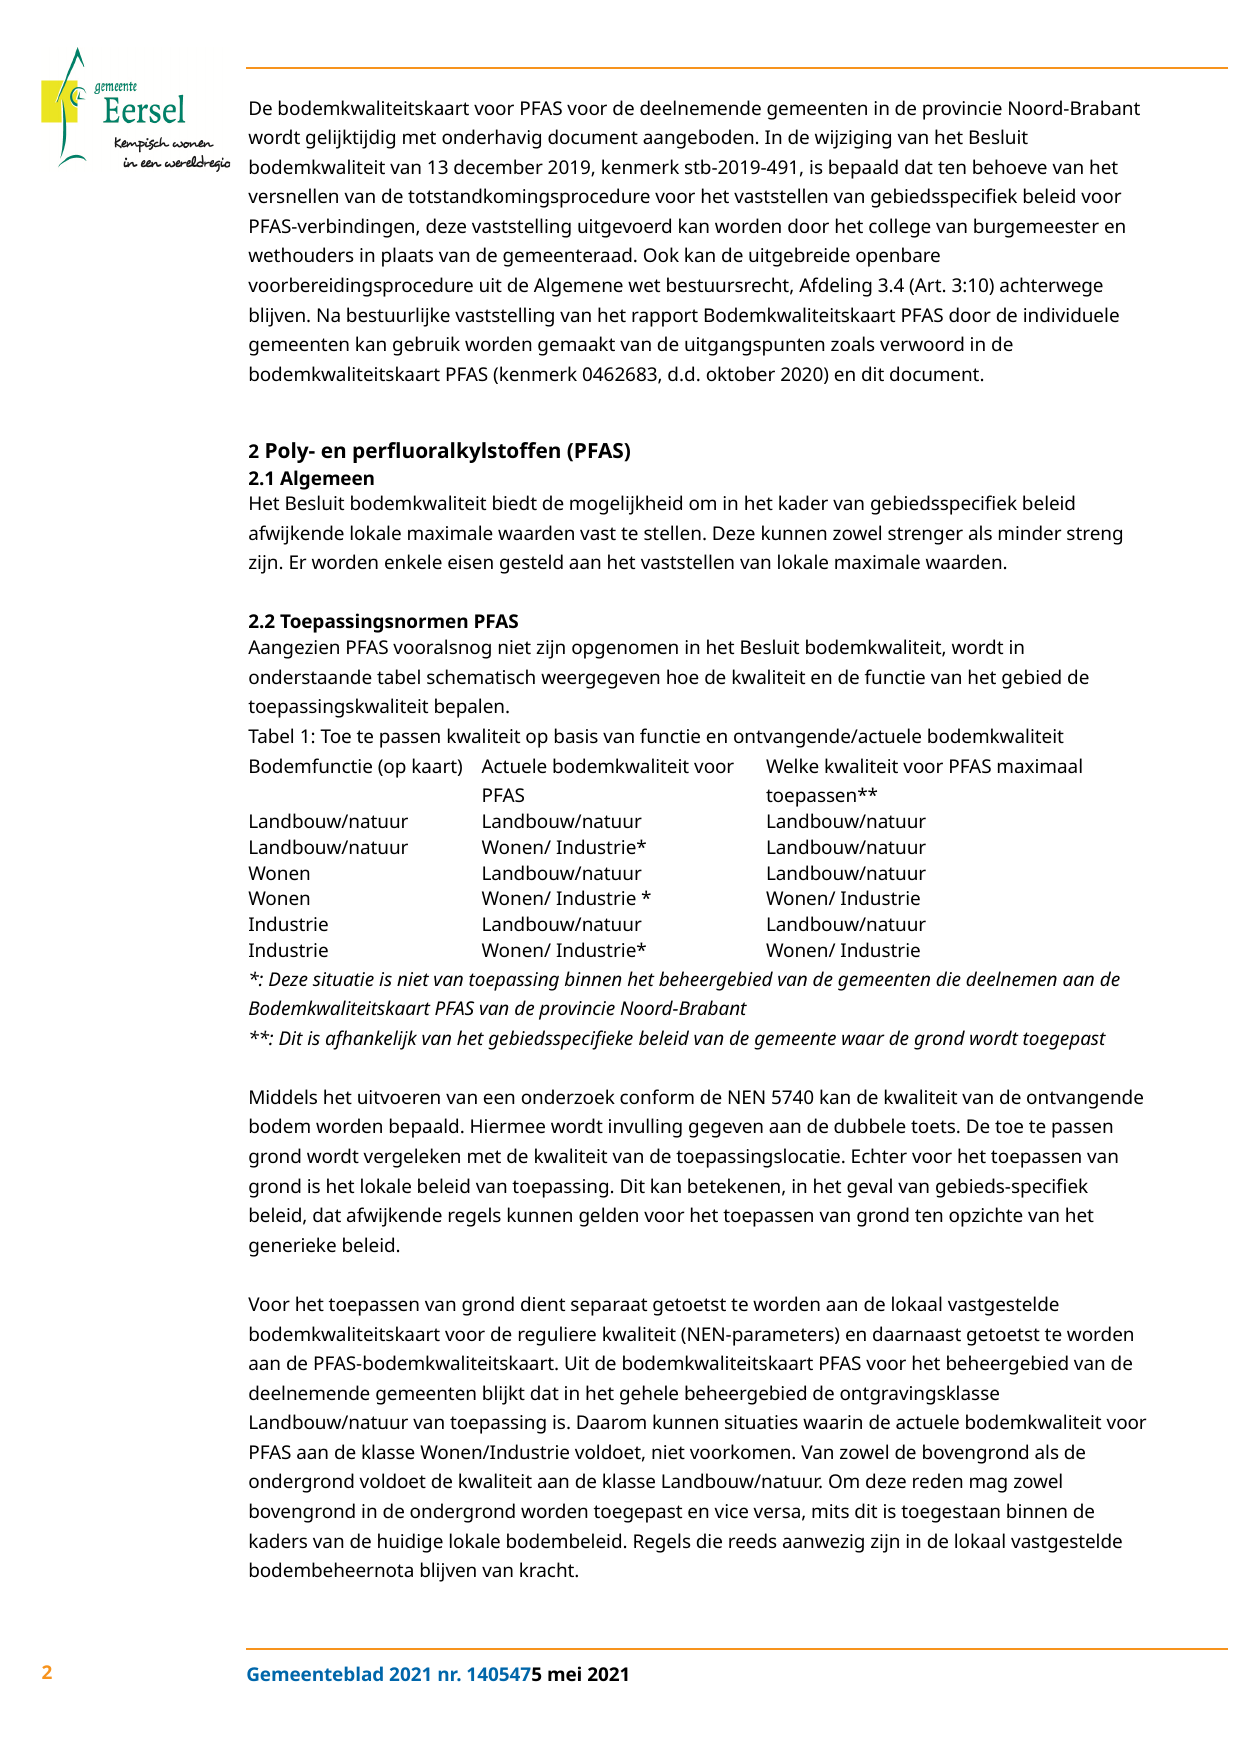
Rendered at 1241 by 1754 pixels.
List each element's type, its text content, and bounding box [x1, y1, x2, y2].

table_cell Landbouw/natuur [248, 834, 481, 860]
table_cell Wonen [248, 860, 481, 885]
text 2 Poly- en perfluoralkylstoffen (PFAS) [248, 436, 1152, 465]
table_header Welke kwaliteit voor PFAS maximaal toepassen** [766, 753, 1152, 808]
text Tabel 1: Toe te passen kwaliteit op basis van functie en ontvangende/actuele bodemkwaliteit [248, 723, 1152, 749]
table_header Actuele bodemkwaliteit voor PFAS [481, 753, 766, 808]
text 2.2 Toepassingsnormen PFAS [248, 609, 1152, 634]
table_cell Wonen/ Industrie* [481, 834, 766, 860]
table_cell Industrie [248, 911, 481, 937]
picture [41, 47, 231, 172]
table_cell Wonen/ Industrie* [481, 937, 766, 963]
text 2.1 Algemeen [248, 465, 1152, 490]
table_header Bodemfunctie (op kaart) [248, 753, 481, 808]
text De bodemkwaliteitskaart voor PFAS voor de deelnemende gemeenten in de provincie Noord-Brabant wordt gelijktijdig met onderhavig document aangeboden. In de wijziging van het Besluit bodemkwaliteit van 13 december 2019, kenmerk stb-2019-491, is bepaald dat ten behoeve van het versnellen van de totstandkomingsprocedure voor het vaststellen van gebiedsspecifiek beleid voor PFAS-verbindingen, deze vaststelling uitgevoerd kan worden door het college van burgemeester en wethouders in plaats van de gemeenteraad. Ook kan de uitgebreide openbare voorbereidingsprocedure uit de Algemene wet bestuursrecht, Afdeling 3.4 (Art. 3:10) achterwege blijven. Na bestuurlijke vaststelling van het rapport Bodemkwaliteitskaart PFAS door de individuele gemeenten kan gebruik worden gemaakt van de uitgangspunten zoals verwoord in de bodemkwaliteitskaart PFAS (kenmerk 0462683, d.d. oktober 2020) en dit document. [248, 95, 1152, 387]
table_cell Landbouw/natuur [766, 834, 1152, 860]
text **: Dit is afhankelijk van het gebiedsspecifieke beleid van de gemeente waar de grond wordt toegepast [248, 1025, 1152, 1051]
table_cell Landbouw/natuur [481, 860, 766, 885]
table_cell Wonen [248, 885, 481, 911]
table_cell Landbouw/natuur [766, 911, 1152, 937]
table_cell Wonen/ Industrie [766, 885, 1152, 911]
text Het Besluit bodemkwaliteit biedt de mogelijkheid om in het kader van gebiedsspecifiek beleid afwijkende lokale maximale waarden vast te stellen. Deze kunnen zowel strenger als minder streng zijn. Er worden enkele eisen gesteld aan het vaststellen van lokale maximale waarden. [248, 490, 1152, 575]
text Aangezien PFAS vooralsnog niet zijn opgenomen in het Besluit bodemkwaliteit, wordt in onderstaande tabel schematisch weergegeven hoe de kwaliteit en de functie van het gebied de toepassingskwaliteit bepalen. [248, 634, 1152, 719]
table_cell Landbouw/natuur [481, 808, 766, 834]
text *: Deze situatie is niet van toepassing binnen het beheergebied van de gemeenten die deelnemen aan de Bodemkwaliteitskaart PFAS van de provincie Noord-Brabant [248, 966, 1152, 1021]
table_cell Landbouw/natuur [481, 911, 766, 937]
table_cell Landbouw/natuur [766, 860, 1152, 885]
text Middels het uitvoeren van een onderzoek conform de NEN 5740 kan de kwaliteit van de ontvangende bodem worden bepaald. Hiermee wordt invulling gegeven aan de dubbele toets. De toe te passen grond wordt vergeleken met de kwaliteit van de toepassingslocatie. Echter voor het toepassen van grond is het lokale beleid van toepassing. Dit kan betekenen, in het geval van gebieds-specifiek beleid, dat afwijkende regels kunnen gelden voor het toepassen van grond ten opzichte van het generieke beleid. [248, 1084, 1152, 1258]
table_cell Wonen/ Industrie [766, 937, 1152, 963]
table_cell Industrie [248, 937, 481, 963]
table_cell Wonen/ Industrie * [481, 885, 766, 911]
table_cell Landbouw/natuur [766, 808, 1152, 834]
text Voor het toepassen van grond dient separaat getoetst te worden aan de lokaal vastgestelde bodemkwaliteitskaart voor de reguliere kwaliteit (NEN-parameters) en daarnaast getoetst te worden aan de PFAS-bodemkwaliteitskaart. Uit de bodemkwaliteitskaart PFAS voor het beheergebied van de deelnemende gemeenten blijkt dat in het gehele beheergebied de ontgravingsklasse Landbouw/natuur van toepassing is. Daarom kunnen situaties waarin de actuele bodemkwaliteit voor PFAS aan de klasse Wonen/Industrie voldoet, niet voorkomen. Van zowel de bovengrond als de ondergrond voldoet de kwaliteit aan de klasse Landbouw/natuur. Om deze reden mag zowel bovengrond in de ondergrond worden toegepast en vice versa, mits dit is toegestaan binnen de kaders van de huidige lokale bodembeleid. Regels die reeds aanwezig zijn in de lokaal vastgestelde bodembeheernota blijven van kracht. [248, 1291, 1152, 1583]
table_cell Landbouw/natuur [248, 808, 481, 834]
